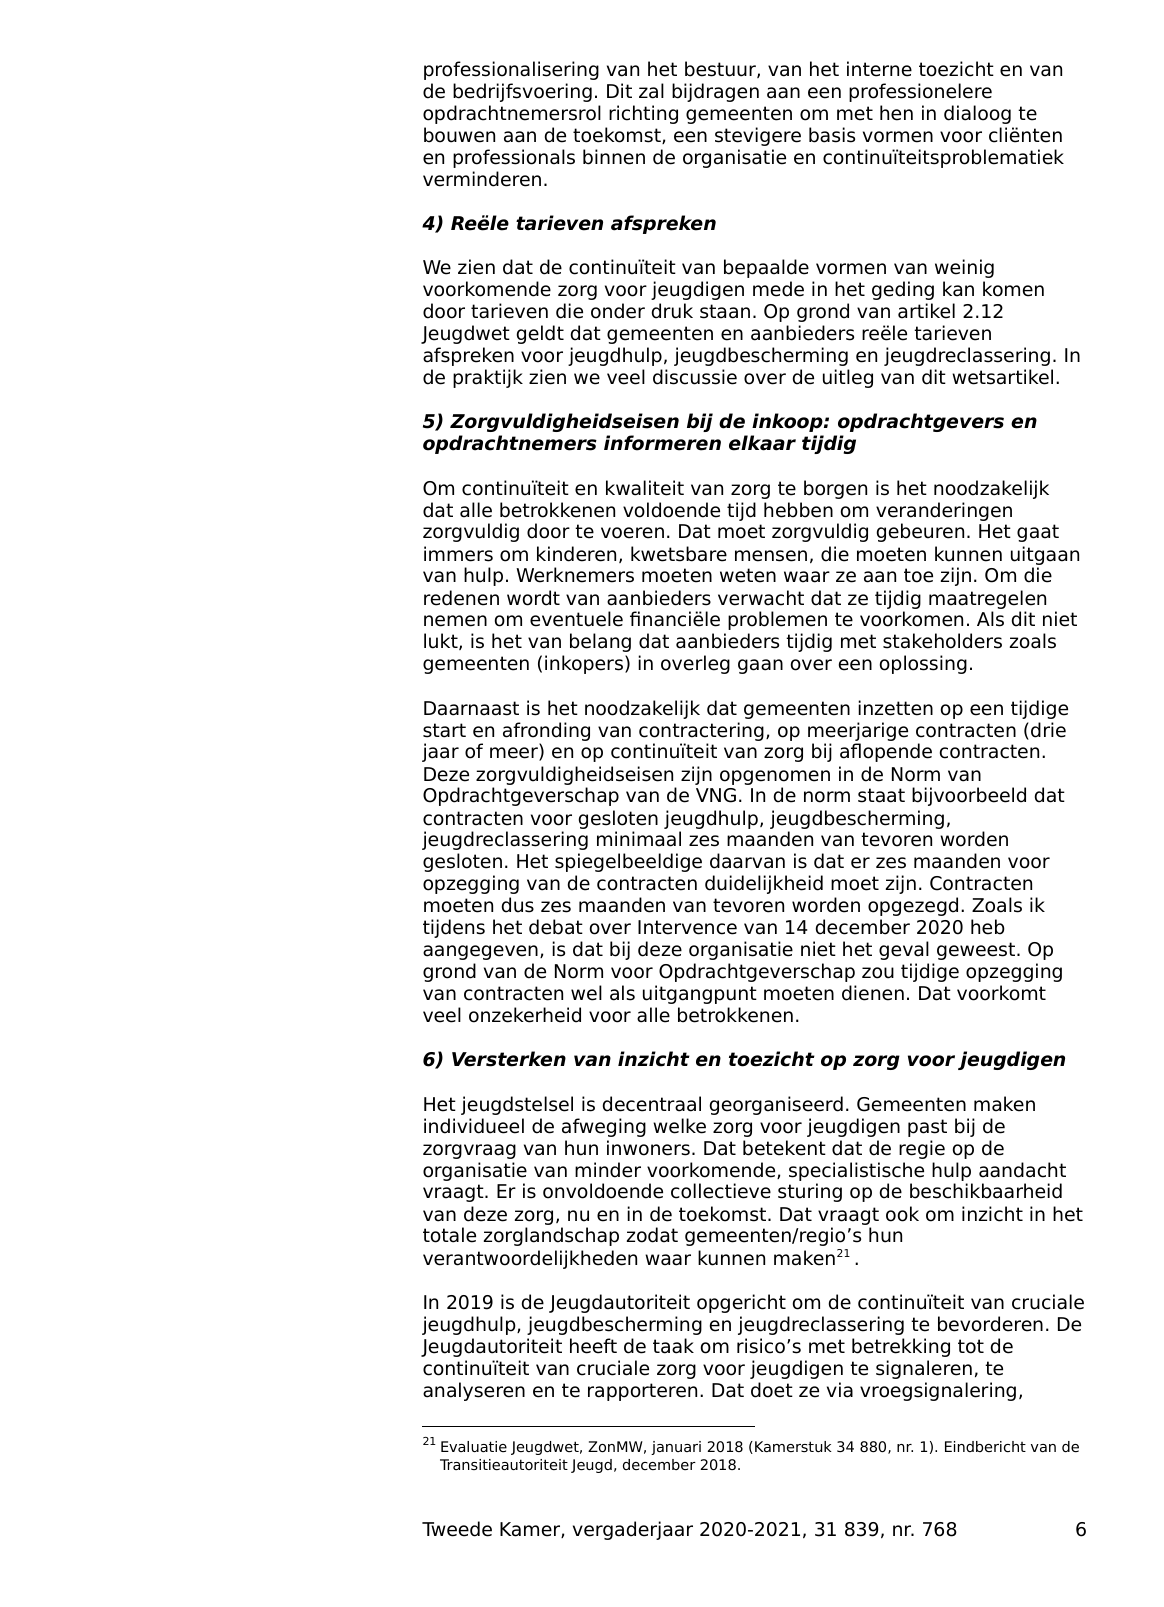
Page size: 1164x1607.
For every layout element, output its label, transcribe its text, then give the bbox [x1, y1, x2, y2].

text Evaluatie Jeugdwet, ZonMW, januari 2018 (Kamerstuk 34 880, nr. 1). Eindbericht van de Transitieautoriteit Jeugd, december 2018. [422, 1435, 1087, 1474]
text Het jeugdstelsel is decentraal georganiseerd. Gemeenten maken individueel de afweging welke zorg voor jeugdigen past bij de zorgvraag van hun inwoners. Dat betekent dat de regie op de organisatie van minder voorkomende, specialistische hulp aandacht vraagt. Er is onvoldoende collectieve sturing op de beschikbaarheid van deze zorg, nu en in de toekomst. Dat vraagt ook om inzicht in het totale zorglandschap zodat gemeenten/regio’s hun verantwoordelijkheden waar kunnen maken. [422, 1093, 1087, 1269]
text Daarnaast is het noodzakelijk dat gemeenten inzetten op een tijdige start en afronding van contractering, op meerjarige contracten (drie jaar of meer) en op continuïteit van zorg bij aflopende contracten. Deze zorgvuldigheidseisen zijn opgenomen in de Norm van Opdrachtgeverschap van de VNG. In de norm staat bijvoorbeeld dat contracten voor gesloten jeugdhulp, jeugdbescherming, jeugdreclassering minimaal zes maanden van tevoren worden gesloten. Het spiegelbeeldige daarvan is dat er zes maanden voor opzegging van de contracten duidelijkheid moet zijn. Contracten moeten dus zes maanden van tevoren worden opgezegd. Zoals ik tijdens het debat over Intervence van 14 december 2020 heb aangegeven, is dat bij deze organisatie niet het geval geweest. Op grond van de Norm voor Opdrachtgeverschap zou tijdige opzegging van contracten wel als uitgangpunt moeten dienen. Dat voorkomt veel onzekerheid voor alle betrokkenen. [422, 697, 1087, 1027]
subtitle 6) Versterken van inzicht en toezicht op zorg voor jeugdigen [422, 1049, 1087, 1071]
subtitle 4) Reële tarieven afspreken [422, 213, 1087, 235]
text Om continuïteit en kwaliteit van zorg te borgen is het noodzakelijk dat alle betrokkenen voldoende tijd hebben om veranderingen zorgvuldig door te voeren. Dat moet zorgvuldig gebeuren. Het gaat immers om kinderen, kwetsbare mensen, die moeten kunnen uitgaan van hulp. Werknemers moeten weten waar ze aan toe zijn. Om die redenen wordt van aanbieders verwacht dat ze tijdig maatregelen nemen om eventuele financiële problemen te voorkomen. Als dit niet lukt, is het van belang dat aanbieders tijdig met stakeholders zoals gemeenten (inkopers) in overleg gaan over een oplossing. [422, 477, 1087, 675]
subtitle 5) Zorgvuldigheidseisen bij de inkoop: opdrachtgevers en opdrachtnemers informeren elkaar tijdig [422, 411, 1087, 455]
text professionalisering van het bestuur, van het interne toezicht en van de bedrijfsvoering. Dit zal bijdragen aan een professionelere opdrachtnemersrol richting gemeenten om met hen in dialoog te bouwen aan de toekomst, een stevigere basis vormen voor cliënten en professionals binnen de organisatie en continuïteitsproblematiek verminderen. [422, 59, 1087, 191]
text We zien dat de continuïteit van bepaalde vormen van weinig voorkomende zorg voor jeugdigen mede in het geding kan komen door tarieven die onder druk staan. Op grond van artikel 2.12 Jeugdwet geldt dat gemeenten en aanbieders reële tarieven afspreken voor jeugdhulp, jeugdbescherming en jeugdreclassering. In de praktijk zien we veel discussie over de uitleg van dit wetsartikel. [422, 257, 1087, 389]
text In 2019 is de Jeugdautoriteit opgericht om de continuïteit van cruciale jeugdhulp, jeugdbescherming en jeugdreclassering te bevorderen. De Jeugdautoriteit heeft de taak om risico’s met betrekking tot de continuïteit van cruciale zorg voor jeugdigen te signaleren, te analyseren en te rapporteren. Dat doet ze via vroegsignalering, [422, 1292, 1087, 1401]
